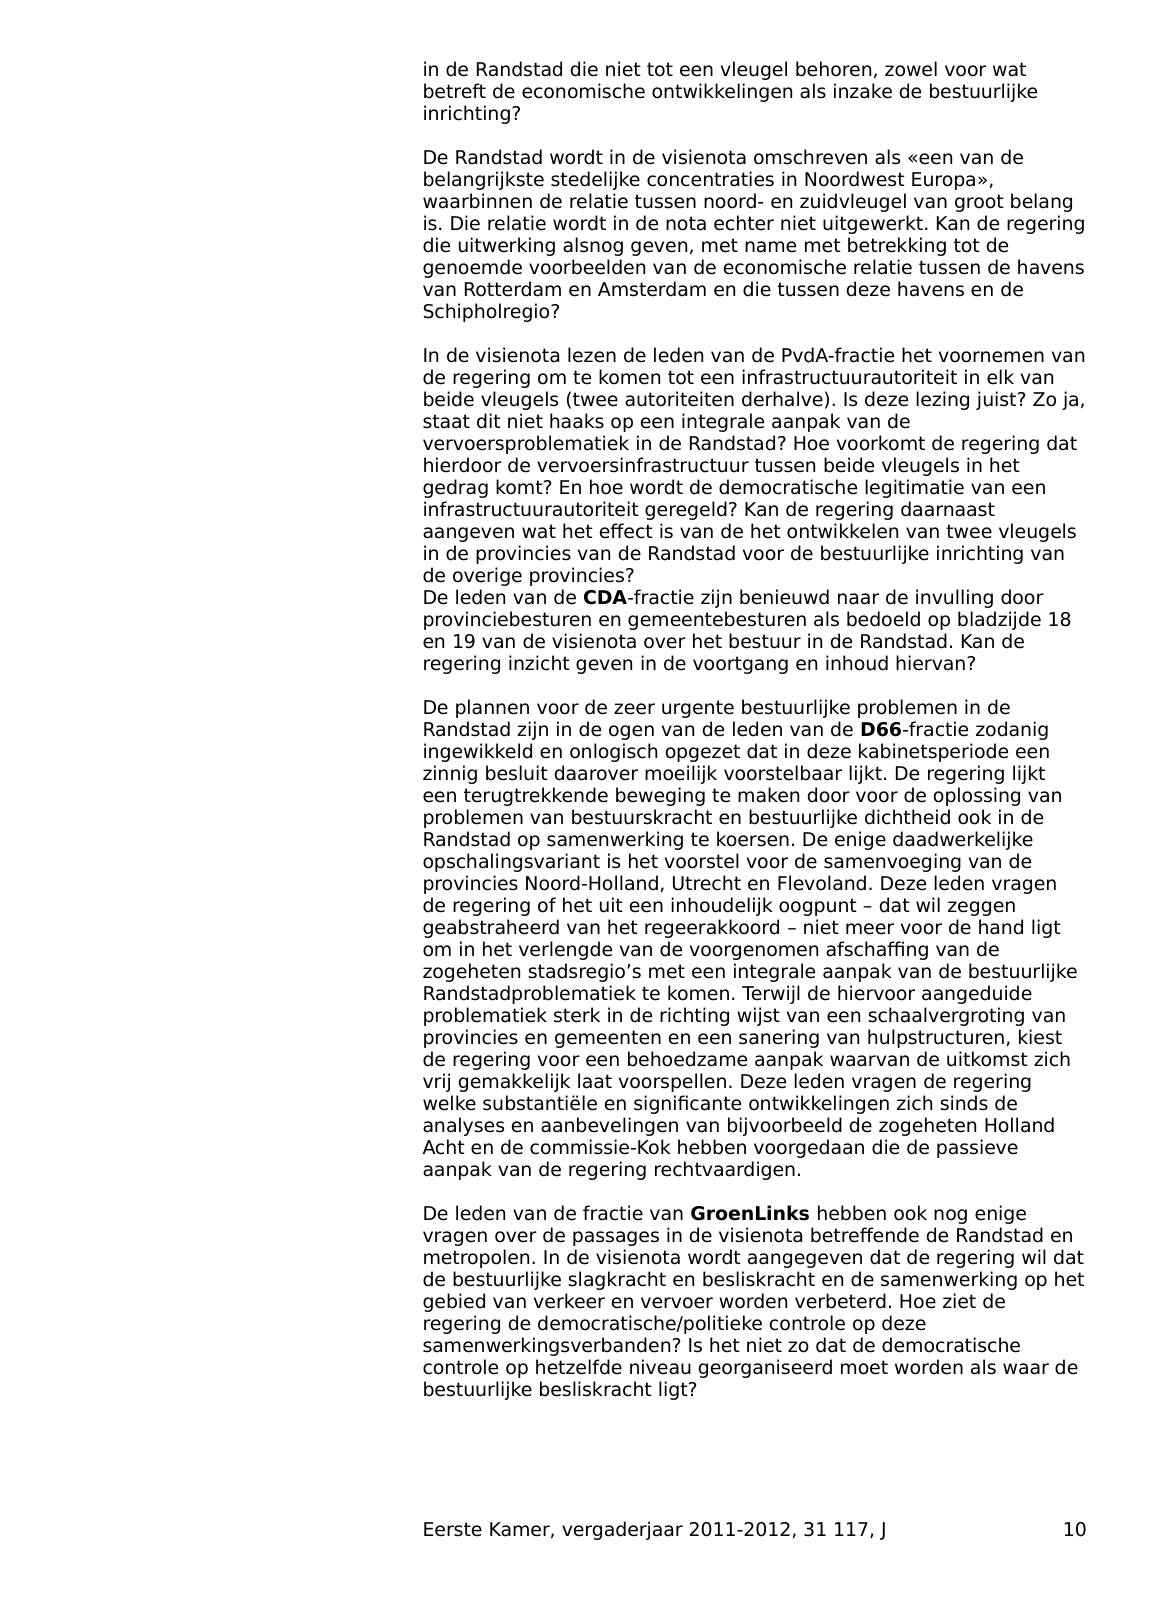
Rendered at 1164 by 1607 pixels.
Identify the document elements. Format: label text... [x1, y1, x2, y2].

text De leden van de CDA-fractie zijn benieuwd naar de invulling door provinciebesturen en gemeentebesturen als bedoeld op bladzijde 18 en 19 van de visienota over het bestuur in de Randstad. Kan de regering inzicht geven in de voortgang en inhoud hiervan? [422, 587, 1087, 675]
text De leden van de fractie van GroenLinks hebben ook nog enige vragen over de passages in de visienota betreffende de Randstad en metropolen. In de visienota wordt aangegeven dat de regering wil dat de bestuurlijke slagkracht en besliskracht en de samenwerking op het gebied van verkeer en vervoer worden verbeterd. Hoe ziet de regering de democratische/politieke controle op deze samenwerkingsverbanden? Is het niet zo dat de democratische controle op hetzelfde niveau georganiseerd moet worden als waar de bestuurlijke besliskracht ligt? [422, 1203, 1087, 1401]
text De plannen voor de zeer urgente bestuurlijke problemen in de Randstad zijn in de ogen van de leden van de D66-fractie zodanig ingewikkeld en onlogisch opgezet dat in deze kabinetsperiode een zinnig besluit daarover moeilijk voorstelbaar lijkt. De regering lijkt een terugtrekkende beweging te maken door voor de oplossing van problemen van bestuurskracht en bestuurlijke dichtheid ook in de Randstad op samenwerking te koersen. De enige daadwerkelijke opschalingsvariant is het voorstel voor de samenvoeging van de provincies Noord-Holland, Utrecht en Flevoland. Deze leden vragen de regering of het uit een inhoudelijk oogpunt – dat wil zeggen geabstraheerd van het regeerakkoord – niet meer voor de hand ligt om in het verlengde van de voorgenomen afschaffing van de zogeheten stadsregio’s met een integrale aanpak van de bestuurlijke Randstadproblematiek te komen. Terwijl de hiervoor aangeduide problematiek sterk in de richting wijst van een schaalvergroting van provincies en gemeenten en een sanering van hulpstructuren, kiest de regering voor een behoedzame aanpak waarvan de uitkomst zich vrij gemakkelijk laat voorspellen. Deze leden vragen de regering welke substantiële en significante ontwikkelingen zich sinds de analyses en aanbevelingen van bijvoorbeeld de zogeheten Holland Acht en de commissie-Kok hebben voorgedaan die de passieve aanpak van de regering rechtvaardigen. [422, 697, 1087, 1181]
text De Randstad wordt in de visienota omschreven als «een van de belangrijkste stedelijke concentraties in Noordwest Europa», waarbinnen de relatie tussen noord- en zuidvleugel van groot belang is. Die relatie wordt in de nota echter niet uitgewerkt. Kan de regering die uitwerking alsnog geven, met name met betrekking tot de genoemde voorbeelden van de economische relatie tussen de havens van Rotterdam en Amsterdam en die tussen deze havens en de Schipholregio? [422, 147, 1087, 323]
text In de visienota lezen de leden van de PvdA-fractie het voornemen van de regering om te komen tot een infrastructuurautoriteit in elk van beide vleugels (twee autoriteiten derhalve). Is deze lezing juist? Zo ja, staat dit niet haaks op een integrale aanpak van de vervoersproblematiek in de Randstad? Hoe voorkomt de regering dat hierdoor de vervoersinfrastructuur tussen beide vleugels in het gedrag komt? En hoe wordt de democratische legitimatie van een infrastructuurautoriteit geregeld? Kan de regering daarnaast aangeven wat het effect is van de het ontwikkelen van twee vleugels in de provincies van de Randstad voor de bestuurlijke inrichting van de overige provincies? [422, 345, 1087, 587]
text in de Randstad die niet tot een vleugel behoren, zowel voor wat betreft de economische ontwikkelingen als inzake de bestuurlijke inrichting? [422, 59, 1087, 125]
